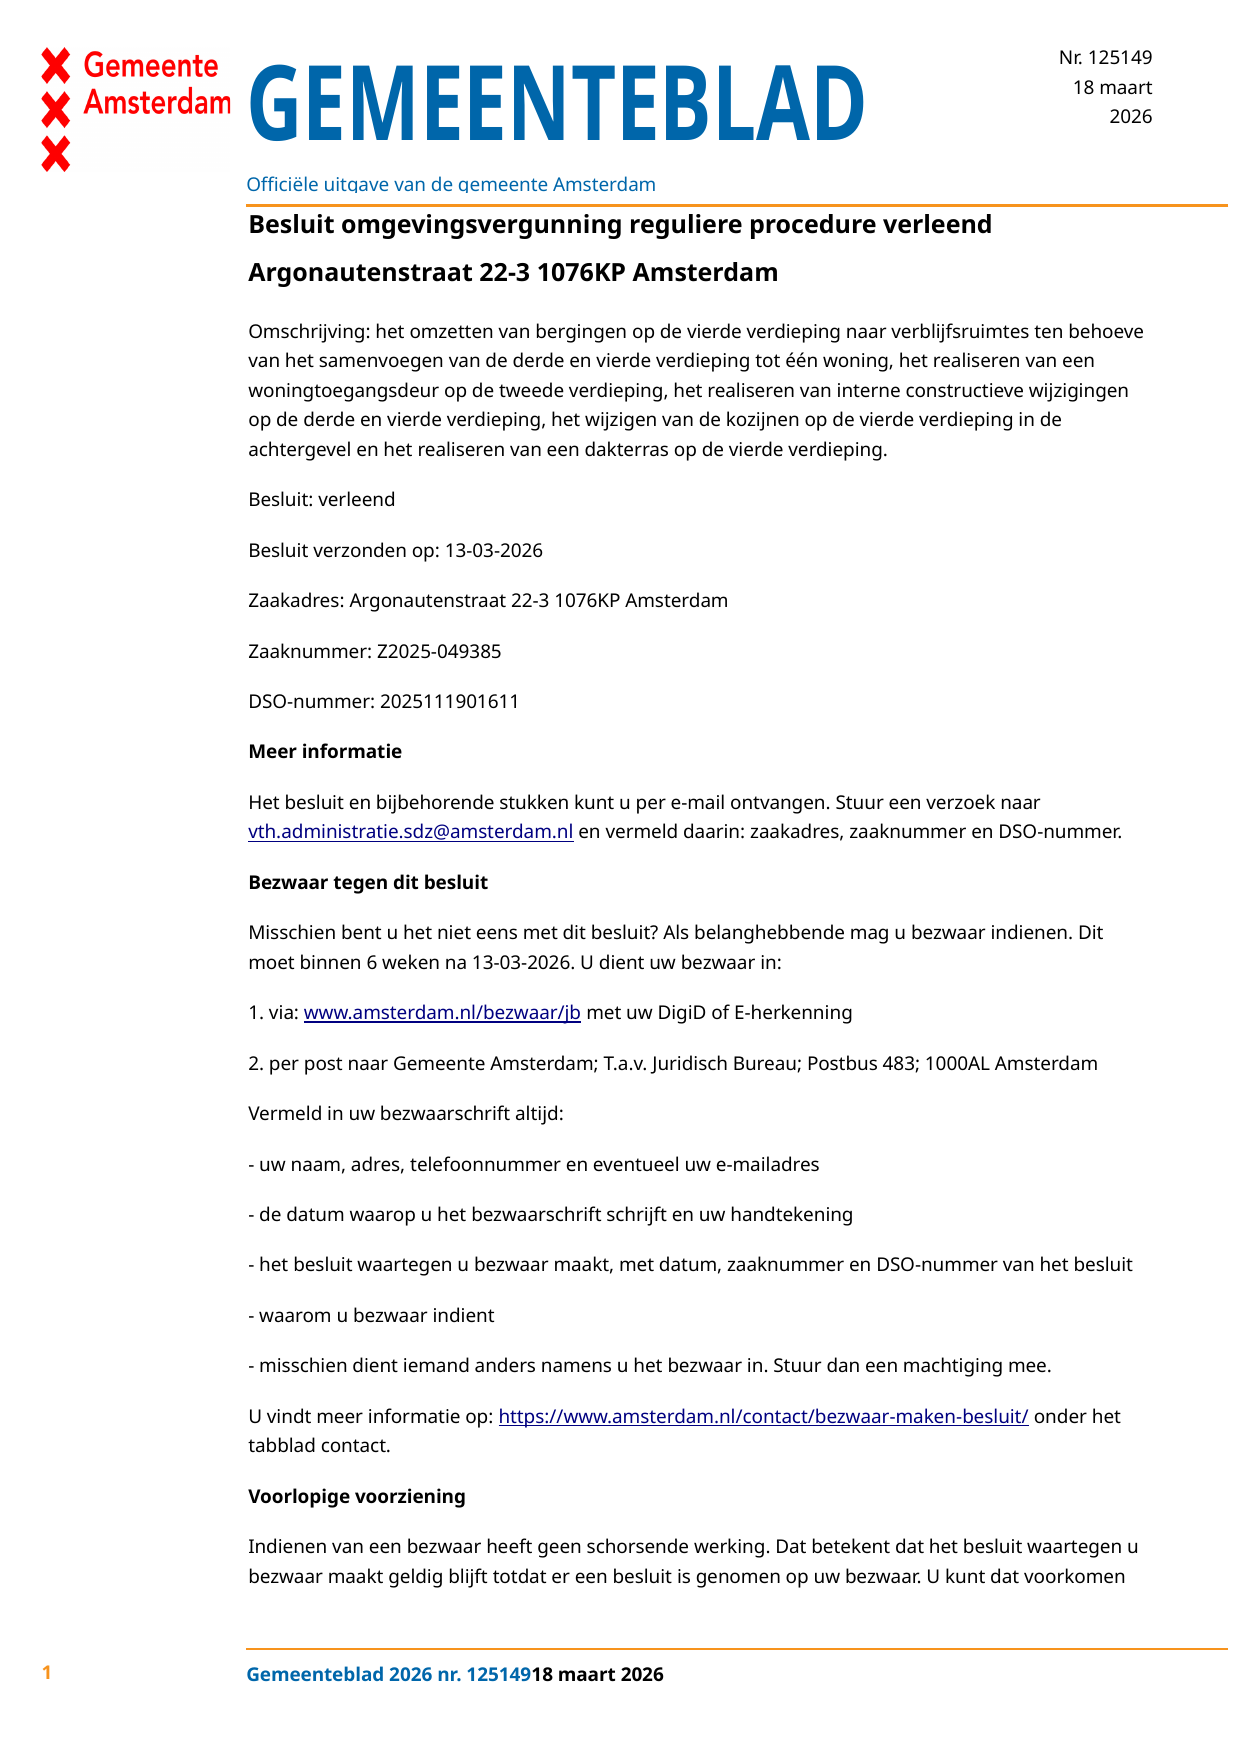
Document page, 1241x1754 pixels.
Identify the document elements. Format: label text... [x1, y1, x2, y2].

text Besluit: verleend [248, 487, 1152, 512]
text Meer informatie [248, 739, 1152, 764]
text Omschrijving: het omzetten van bergingen op de vierde verdieping naar verblijfsruimtes ten behoeve van het samenvoegen van de derde en vierde verdieping tot één woning, het realiseren van een woningtoegangsdeur op de tweede verdieping, het realiseren van interne constructieve wijzigingen op de derde en vierde verdieping, het wijzigen van de kozijnen op de vierde verdieping in de achtergevel en het realiseren van een dakterras op de vierde verdieping. [248, 318, 1152, 462]
text - waarom u bezwaar indient [248, 1302, 1152, 1328]
text Indienen van een bezwaar heeft geen schorsende werking. Dat betekent dat het besluit waartegen u bezwaar maakt geldig blijft totdat er een besluit is genomen op uw bezwaar. U kunt dat voorkomen [248, 1533, 1152, 1589]
picture [41, 47, 231, 172]
text Misschien bent u het niet eens met dit besluit? Als belanghebbende mag u bezwaar indienen. Dit moet binnen 6 weken na 13-03-2026. U dient uw bezwaar in: [248, 919, 1152, 975]
text Vermeld in uw bezwaarschrift altijd: [248, 1100, 1152, 1126]
text - uw naam, adres, telefoonnummer en eventueel uw e-mailadres [248, 1151, 1152, 1177]
text 1. via: www.amsterdam.nl/bezwaar/jb met uw DigiD of E-herkenning [248, 999, 1152, 1025]
text Voorlopige voorziening [248, 1483, 1152, 1509]
text 2. per post naar Gemeente Amsterdam; T.a.v. Juridisch Bureau; Postbus 483; 1000AL Amsterdam [248, 1050, 1152, 1076]
text U vindt meer informatie op: https://www.amsterdam.nl/contact/bezwaar-maken-besluit/ onder het tabblad contact. [248, 1403, 1152, 1458]
text Besluit omgevingsvergunning reguliere procedure verleend Argonautenstraat 22-3 1076KP Amsterdam [248, 207, 1152, 288]
text - misschien dient iemand anders namens u het bezwaar in. Stuur dan een machtiging mee. [248, 1352, 1152, 1378]
text DSO-nummer: 2025111901611 [248, 688, 1152, 714]
text Bezwaar tegen dit besluit [248, 869, 1152, 895]
text Besluit verzonden op: 13-03-2026 [248, 537, 1152, 563]
text - het besluit waartegen u bezwaar maakt, met datum, zaaknummer en DSO-nummer van het besluit [248, 1252, 1152, 1277]
text - de datum waarop u het bezwaarschrift schrijft en uw handtekening [248, 1201, 1152, 1227]
text Zaaknummer: Z2025-049385 [248, 638, 1152, 664]
text Zaakadres: Argonautenstraat 22-3 1076KP Amsterdam [248, 587, 1152, 613]
text Het besluit en bijbehorende stukken kunt u per e-mail ontvangen. Stuur een verzoek naar vth.administratie.sdz@amsterdam.nl en vermeld daarin: zaakadres, zaaknummer en DSO-nummer. [248, 789, 1152, 844]
